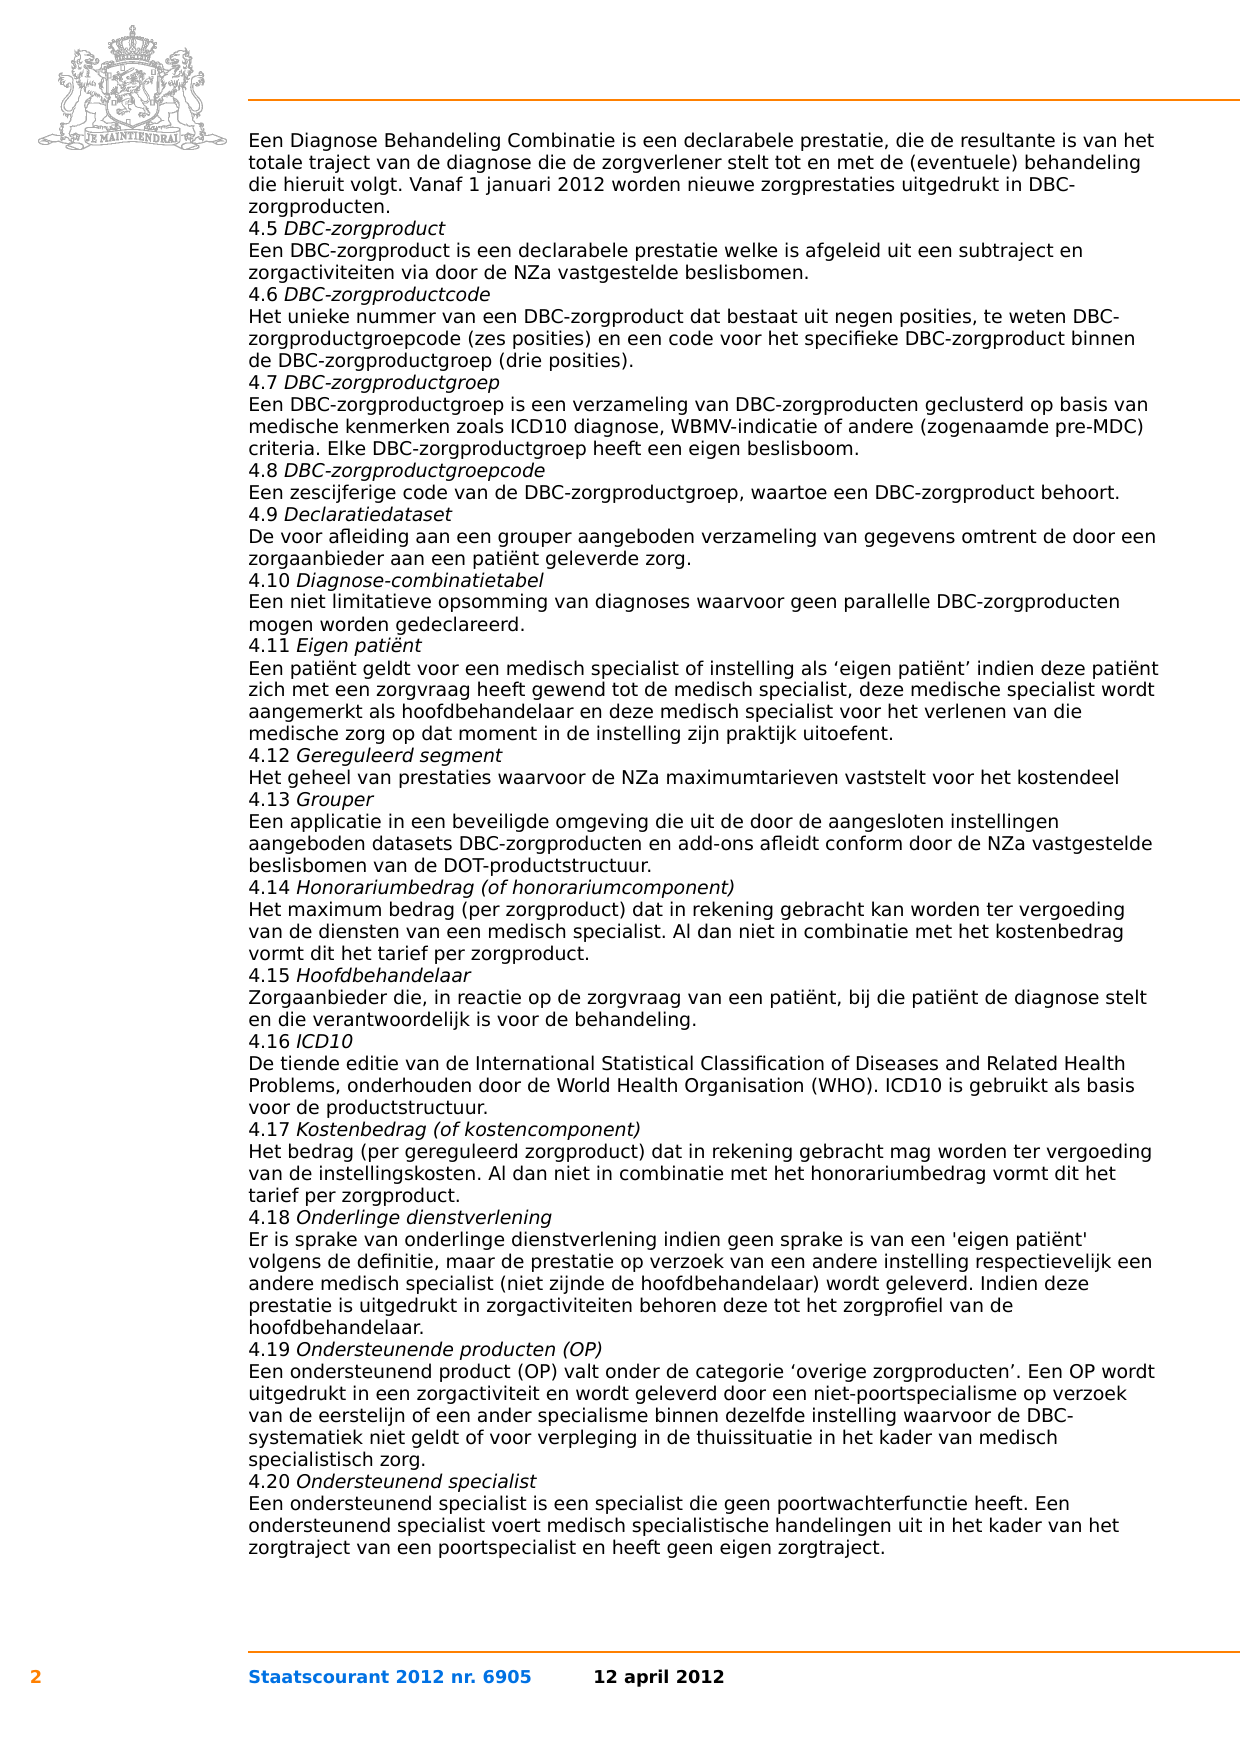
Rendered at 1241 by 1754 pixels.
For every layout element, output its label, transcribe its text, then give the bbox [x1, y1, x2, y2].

text Een niet limitatieve opsomming van diagnoses waarvoor geen parallelle DBC-zorgproducten mogen worden gedeclareerd. [248, 591, 1163, 635]
text 4.9 Declaratiedataset [248, 503, 1163, 526]
text 4.14 Honorariumbedrag (of honorariumcomponent) [248, 877, 1163, 899]
text 4.6 DBC-zorgproductcode [248, 284, 1163, 306]
text Een DBC-zorgproduct is een declarabele prestatie welke is afgeleid uit een subtraject en zorgactiviteiten via door de NZa vastgestelde beslisbomen. [248, 240, 1163, 284]
text Een applicatie in een beveiligde omgeving die uit de door de aangesloten instellingen aangeboden datasets DBC-zorgproducten en add-ons afleidt conform door de NZa vastgestelde beslisbomen van de DOT-productstructuur. [248, 811, 1163, 877]
text Een ondersteunend product (OP) valt onder de categorie ‘overige zorgproducten’. Een OP wordt uitgedrukt in een zorgactiviteit en wordt geleverd door een niet-poortspecialisme op verzoek van de eerstelijn of een ander specialisme binnen dezelfde instelling waarvoor de DBC-systematiek niet geldt of voor verpleging in de thuissituatie in het kader van medisch specialistisch zorg. [248, 1361, 1163, 1471]
text De voor afleiding aan een grouper aangeboden verzameling van gegevens omtrent de door een zorgaanbieder aan een patiënt geleverde zorg. [248, 526, 1163, 569]
text Het geheel van prestaties waarvoor de NZa maximumtarieven vaststelt voor het kostendeel [248, 767, 1163, 789]
text 4.20 Ondersteunend specialist [248, 1471, 1163, 1493]
text Een zescijferige code van de DBC-zorgproductgroep, waartoe een DBC-zorgproduct behoort. [248, 482, 1163, 503]
text 4.10 Diagnose-combinatietabel [248, 569, 1163, 591]
text De tiende editie van de International Statistical Classification of Diseases and Related Health Problems, onderhouden door de World Health Organisation (WHO). ICD10 is gebruikt als basis voor de productstructuur. [248, 1053, 1163, 1119]
text Een ondersteunend specialist is een specialist die geen poortwachterfunctie heeft. Een ondersteunend specialist voert medisch specialistische handelingen uit in het kader van het zorgtraject van een poortspecialist en heeft geen eigen zorgtraject. [248, 1493, 1163, 1558]
text Er is sprake van onderlinge dienstverlening indien geen sprake is van een 'eigen patiënt' volgens de definitie, maar de prestatie op verzoek van een andere instelling respectievelijk een andere medisch specialist (niet zijnde de hoofdbehandelaar) wordt geleverd. Indien deze prestatie is uitgedrukt in zorgactiviteiten behoren deze tot het zorgprofiel van de hoofdbehandelaar. [248, 1229, 1163, 1339]
picture [38, 25, 227, 150]
text Het bedrag (per gereguleerd zorgproduct) dat in rekening gebracht mag worden ter vergoeding van de instellingskosten. Al dan niet in combinatie met het honorariumbedrag vormt dit het tarief per zorgproduct. [248, 1141, 1163, 1207]
text 4.15 Hoofdbehandelaar [248, 965, 1163, 987]
text Het maximum bedrag (per zorgproduct) dat in rekening gebracht kan worden ter vergoeding van de diensten van een medisch specialist. Al dan niet in combinatie met het kostenbedrag vormt dit het tarief per zorgproduct. [248, 899, 1163, 965]
text 4.13 Grouper [248, 789, 1163, 811]
text 4.5 DBC-zorgproduct [248, 218, 1163, 240]
text Een DBC-zorgproductgroep is een verzameling van DBC-zorgproducten geclusterd op basis van medische kenmerken zoals ICD10 diagnose, WBMV-indicatie of andere (zogenaamde pre-MDC) criteria. Elke DBC-zorgproductgroep heeft een eigen beslisboom. [248, 394, 1163, 459]
text 4.11 Eigen patiënt [248, 635, 1163, 657]
text Het unieke nummer van een DBC-zorgproduct dat bestaat uit negen posities, te weten DBC-zorgproductgroepcode (zes posities) en een code voor het specifieke DBC-zorgproduct binnen de DBC-zorgproductgroep (drie posities). [248, 306, 1163, 372]
text 4.16 ICD10 [248, 1031, 1163, 1053]
text Een patiënt geldt voor een medisch specialist of instelling als ‘eigen patiënt’ indien deze patiënt zich met een zorgvraag heeft gewend tot de medisch specialist, deze medische specialist wordt aangemerkt als hoofdbehandelaar en deze medisch specialist voor het verlenen van die medische zorg op dat moment in de instelling zijn praktijk uitoefent. [248, 657, 1163, 745]
text 4.19 Ondersteunende producten (OP) [248, 1339, 1163, 1361]
text 4.8 DBC-zorgproductgroepcode [248, 459, 1163, 482]
text 4.17 Kostenbedrag (of kostencomponent) [248, 1119, 1163, 1141]
text Een Diagnose Behandeling Combinatie is een declarabele prestatie, die de resultante is van het totale traject van de diagnose die de zorgverlener stelt tot en met de (eventuele) behandeling die hieruit volgt. Vanaf 1 januari 2012 worden nieuwe zorgprestaties uitgedrukt in DBC-zorgproducten. [248, 130, 1163, 218]
text 4.7 DBC-zorgproductgroep [248, 372, 1163, 394]
text 4.12 Gereguleerd segment [248, 745, 1163, 767]
text 4.18 Onderlinge dienstverlening [248, 1207, 1163, 1229]
text Zorgaanbieder die, in reactie op de zorgvraag van een patiënt, bij die patiënt de diagnose stelt en die verantwoordelijk is voor de behandeling. [248, 987, 1163, 1031]
